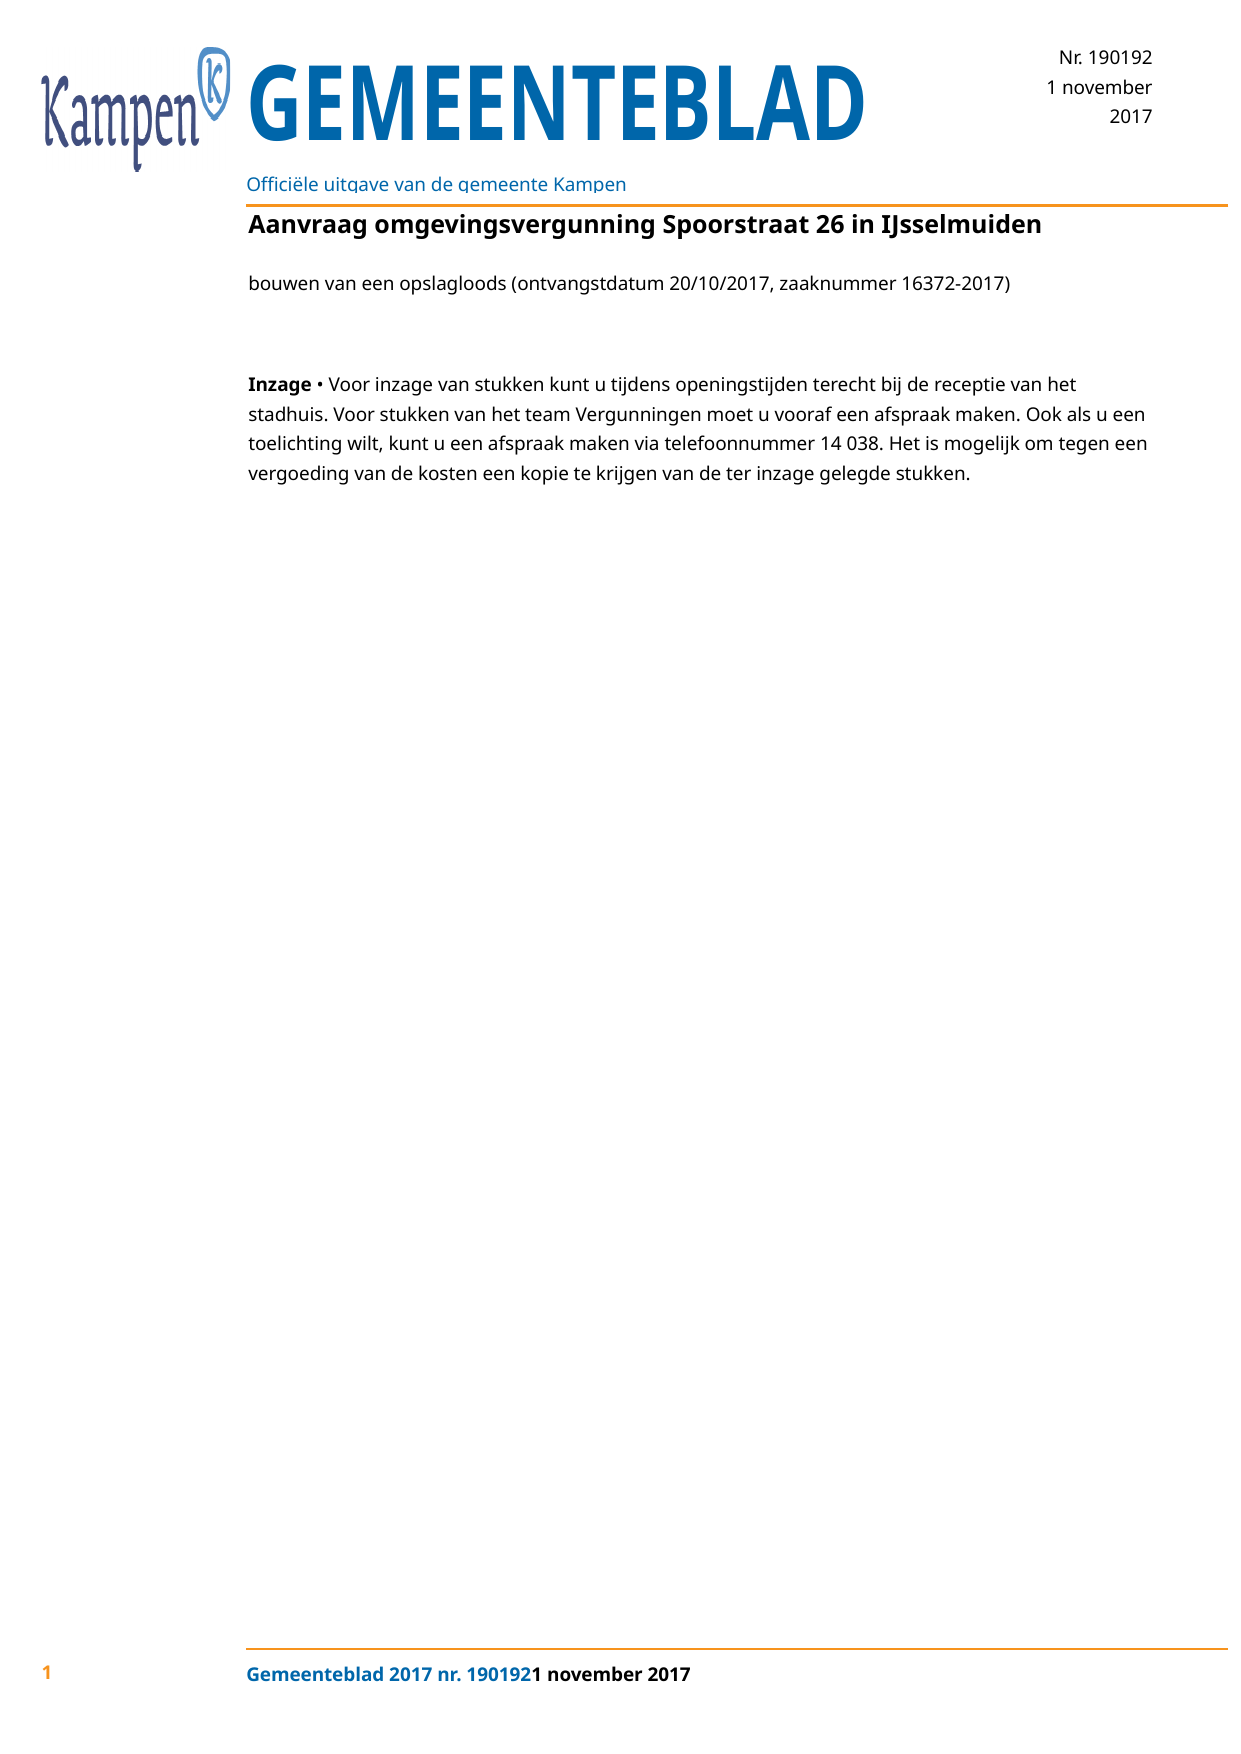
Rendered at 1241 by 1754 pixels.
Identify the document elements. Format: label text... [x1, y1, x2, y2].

text bouwen van een opslagloods (ontvangstdatum 20/10/2017, zaaknummer 16372-2017) [248, 270, 1152, 296]
text Aanvraag omgevingsvergunning Spoorstraat 26 in IJsselmuiden [248, 207, 1152, 241]
text Inzage • Voor inzage van stukken kunt u tijdens openingstijden terecht bij de receptie van het stadhuis. Voor stukken van het team Vergunningen moet u vooraf een afspraak maken. Ook als u een toelichting wilt, kunt u een afspraak maken via telefoonnummer 14 038. Het is mogelijk om tegen een vergoeding van de kosten een kopie te krijgen van de ter inzage gelegde stukken. [248, 371, 1152, 486]
picture [41, 47, 231, 172]
